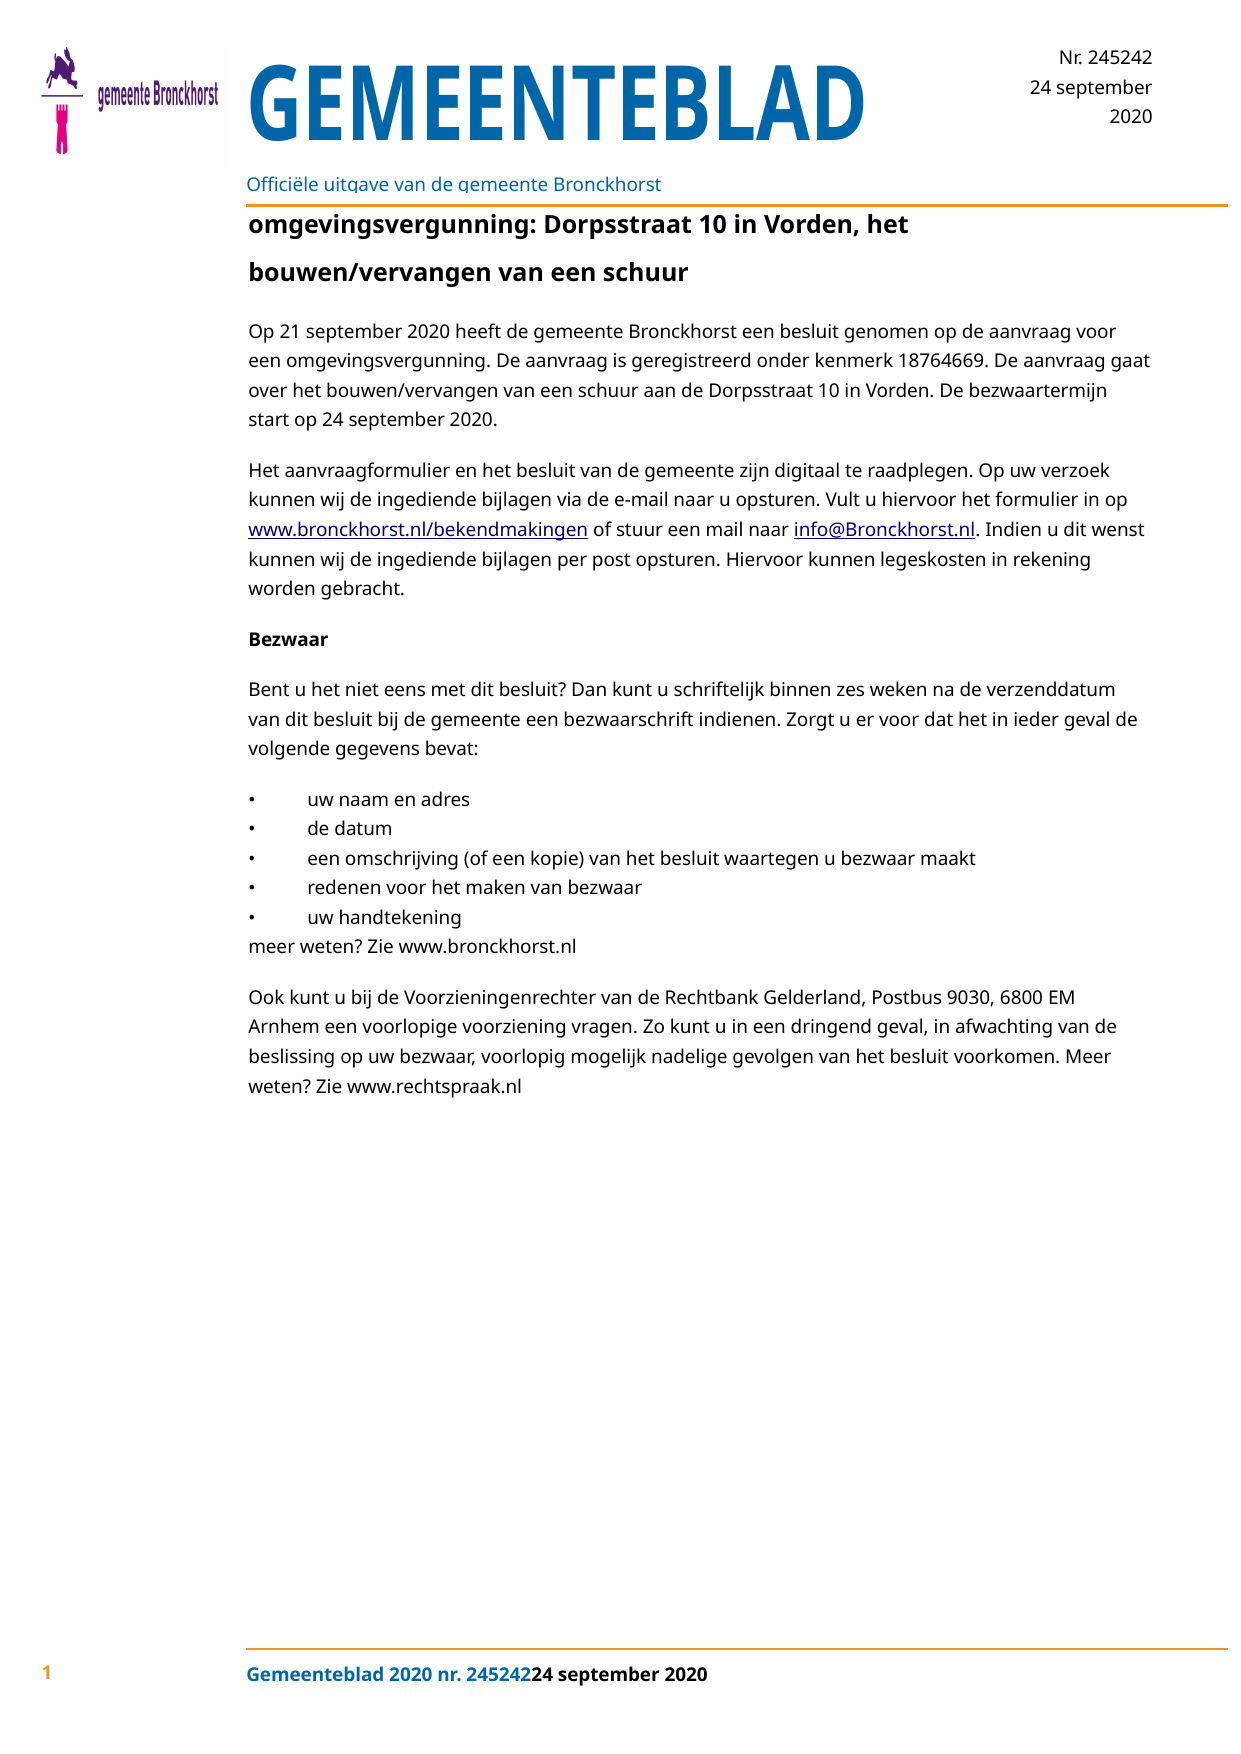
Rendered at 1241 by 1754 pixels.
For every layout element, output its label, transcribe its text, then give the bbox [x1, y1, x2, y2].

picture [41, 47, 231, 172]
text Op 21 september 2020 heeft de gemeente Bronckhorst een besluit genomen op de aanvraag voor een omgevingsvergunning. De aanvraag is geregistreerd onder kenmerk 18764669. De aanvraag gaat over het bouwen/vervangen van een schuur aan de Dorpsstraat 10 in Vorden. De bezwaartermijn start op 24 september 2020. [248, 318, 1152, 432]
list een omschrijving (of een kopie) van het besluit waartegen u bezwaar maakt [248, 845, 1152, 871]
text Ook kunt u bij de Voorzieningenrechter van de Rechtbank Gelderland, Postbus 9030, 6800 EM Arnhem een voorlopige voorziening vragen. Zo kunt u in een dringend geval, in afwachting van de beslissing op uw bezwaar, voorlopig mogelijk nadelige gevolgen van het besluit voorkomen. Meer weten? Zie www.rechtspraak.nl [248, 984, 1152, 1099]
list uw naam en adres [248, 786, 1152, 812]
list redenen voor het maken van bezwaar [248, 874, 1152, 900]
text omgevingsvergunning: Dorpsstraat 10 in Vorden, het bouwen/vervangen van een schuur [248, 207, 1152, 288]
text Bezwaar [248, 626, 1152, 652]
list de datum [248, 815, 1152, 841]
text meer weten? Zie www.bronckhorst.nl [248, 934, 1152, 959]
list uw handtekening [248, 904, 1152, 930]
text Het aanvraagformulier en het besluit van de gemeente zijn digitaal te raadplegen. Op uw verzoek kunnen wij de ingediende bijlagen via de e-mail naar u opsturen. Vult u hiervoor het formulier in op www.bronckhorst.nl/bekendmakingen of stuur een mail naar info@Bronckhorst.nl. Indien u dit wenst kunnen wij de ingediende bijlagen per post opsturen. Hiervoor kunnen legeskosten in rekening worden gebracht. [248, 457, 1152, 601]
text Bent u het niet eens met dit besluit? Dan kunt u schriftelijk binnen zes weken na de verzenddatum van dit besluit bij de gemeente een bezwaarschrift indienen. Zorgt u er voor dat het in ieder geval de volgende gegevens bevat: [248, 676, 1152, 761]
